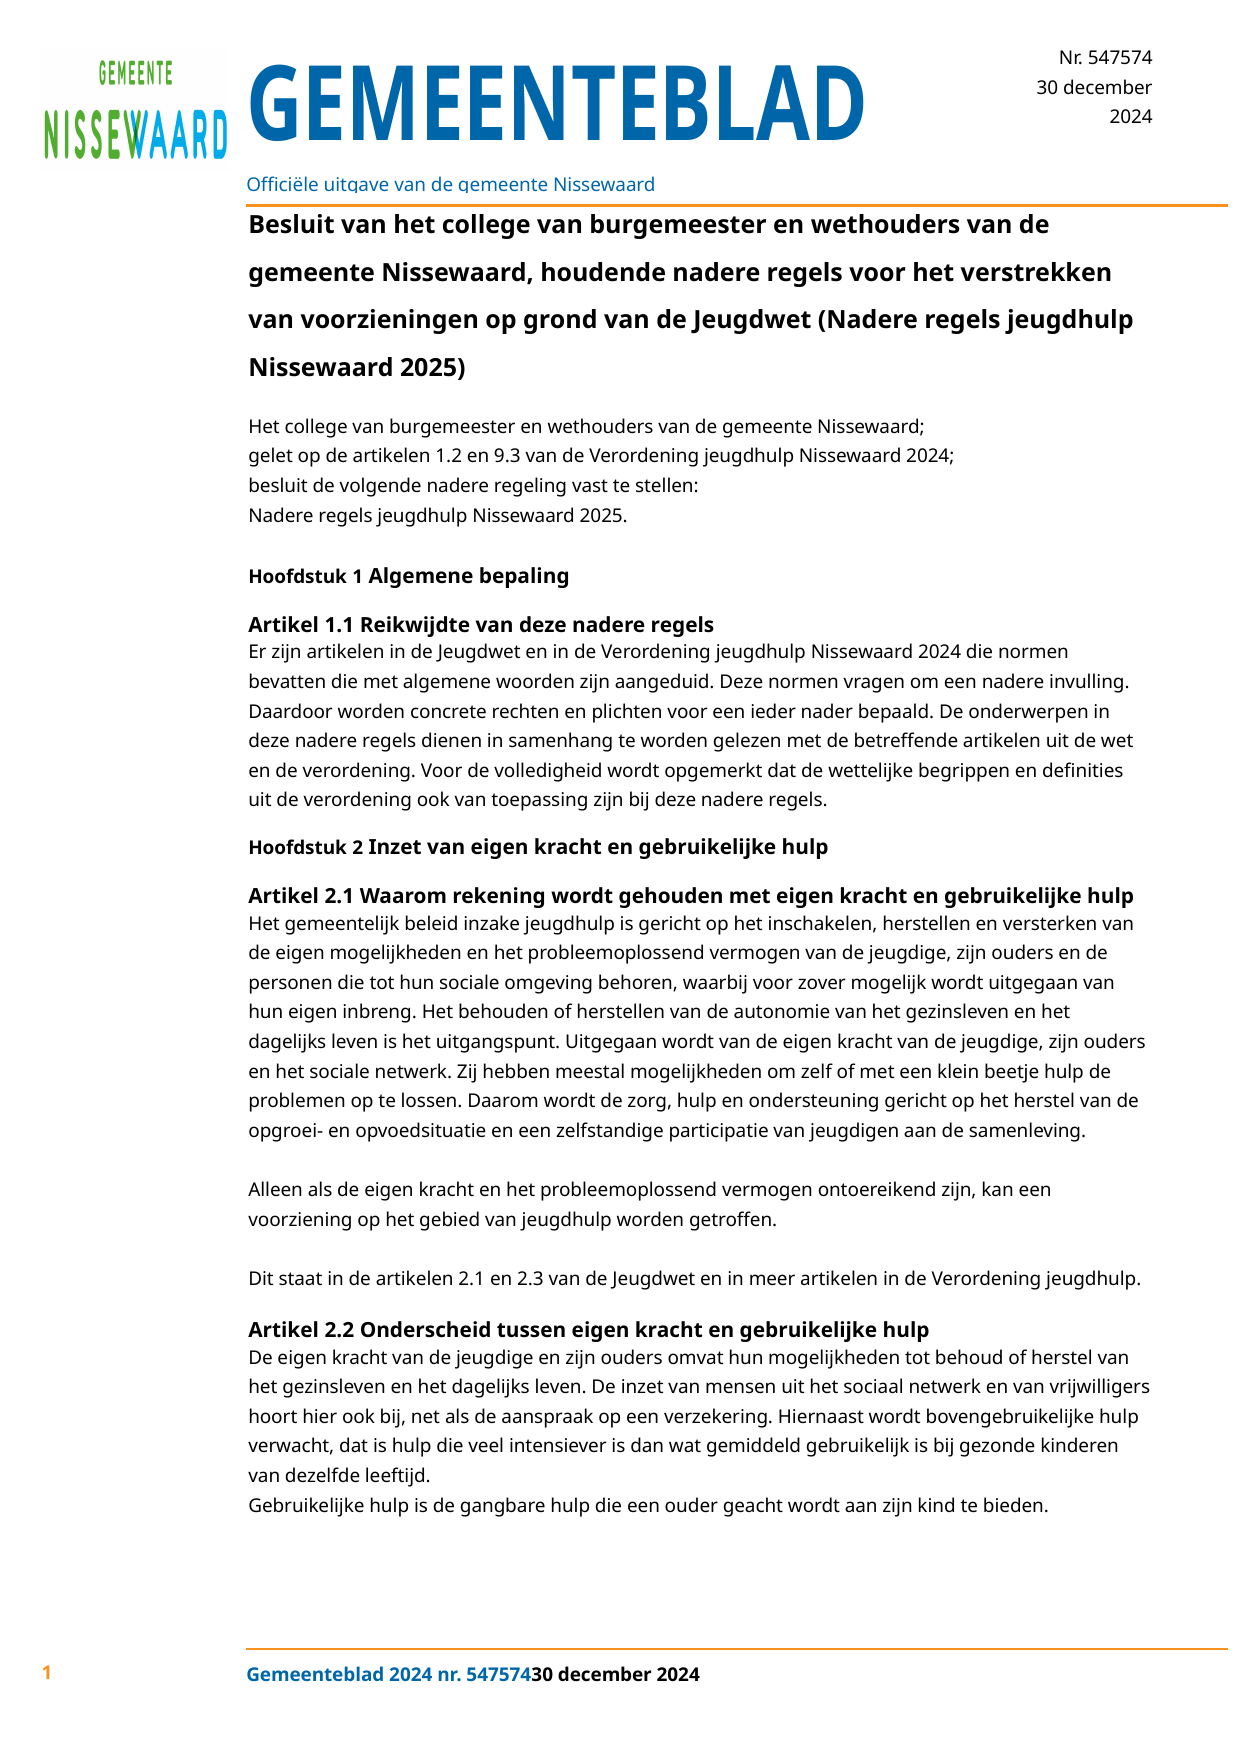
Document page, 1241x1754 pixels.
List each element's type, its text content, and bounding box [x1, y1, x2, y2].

text Hoofdstuk 1 Algemene bepaling [248, 561, 1152, 589]
text Alleen als de eigen kracht en het probleemoplossend vermogen ontoereikend zijn, kan een voorziening op het gebied van jeugdhulp worden getroffen. [248, 1176, 1152, 1232]
text Artikel 2.1 Waarom rekening wordt gehouden met eigen kracht en gebruikelijke hulp [248, 882, 1152, 910]
text Dit staat in de artikelen 2.1 en 2.3 van de Jeugdwet en in meer artikelen in de Verordening jeugdhulp. [248, 1265, 1152, 1291]
text Het gemeentelijk beleid inzake jeugdhulp is gericht op het inschakelen, herstellen en versterken van de eigen mogelijkheden en het probleemoplossend vermogen van de jeugdige, zijn ouders en de personen die tot hun sociale omgeving behoren, waarbij voor zover mogelijk wordt uitgegaan van hun eigen inbreng. Het behouden of herstellen van de autonomie van het gezinsleven en het dagelijks leven is het uitgangspunt. Uitgegaan wordt van de eigen kracht van de jeugdige, zijn ouders en het sociale netwerk. Zij hebben meestal mogelijkheden om zelf of met een klein beetje hulp de problemen op te lossen. Daarom wordt de zorg, hulp en ondersteuning gericht op het herstel van de opgroei- en opvoedsituatie en een zelfstandige participatie van jeugdigen aan de samenleving. [248, 910, 1152, 1143]
text Besluit van het college van burgemeester en wethouders van de gemeente Nissewaard, houdende nadere regels voor het verstrekken van voorzieningen op grond van de Jeugdwet (Nadere regels jeugdhulp Nissewaard 2025) [248, 207, 1152, 384]
text Gebruikelijke hulp is de gangbare hulp die een ouder geacht wordt aan zijn kind te bieden. [248, 1492, 1152, 1517]
text Er zijn artikelen in de Jeugdwet en in de Verordening jeugdhulp Nissewaard 2024 die normen bevatten die met algemene woorden zijn aangeduid. Deze normen vragen om een nadere invulling. Daardoor worden concrete rechten en plichten voor een ieder nader bepaald. De onderwerpen in deze nadere regels dienen in samenhang te worden gelezen met de betreffende artikelen uit de wet en de verordening. Voor de volledigheid wordt opgemerkt dat de wettelijke begrippen en definities uit de verordening ook van toepassing zijn bij deze nadere regels. [248, 639, 1152, 812]
text Artikel 1.1 Reikwijdte van deze nadere regels [248, 610, 1152, 639]
text Nadere regels jeugdhulp Nissewaard 2025. [248, 502, 1152, 528]
text Hoofdstuk 2 Inzet van eigen kracht en gebruikelijke hulp [248, 832, 1152, 861]
text De eigen kracht van de jeugdige en zijn ouders omvat hun mogelijkheden tot behoud of herstel van het gezinsleven en het dagelijks leven. De inzet van mensen uit het sociaal netwerk en van vrijwilligers hoort hier ook bij, net als de aanspraak op een verzekering. Hiernaast wordt bovengebruikelijke hulp verwacht, dat is hulp die veel intensiever is dan wat gemiddeld gebruikelijk is bij gezonde kinderen van dezelfde leeftijd. [248, 1344, 1152, 1488]
picture [41, 47, 231, 172]
text besluit de volgende nadere regeling vast te stellen: [248, 472, 1152, 498]
text Artikel 2.2 Onderscheid tussen eigen kracht en gebruikelijke hulp [248, 1315, 1152, 1344]
text Het college van burgemeester en wethouders van de gemeente Nissewaard; [248, 413, 1152, 439]
text gelet op de artikelen 1.2 en 9.3 van de Verordening jeugdhulp Nissewaard 2024; [248, 443, 1152, 468]
